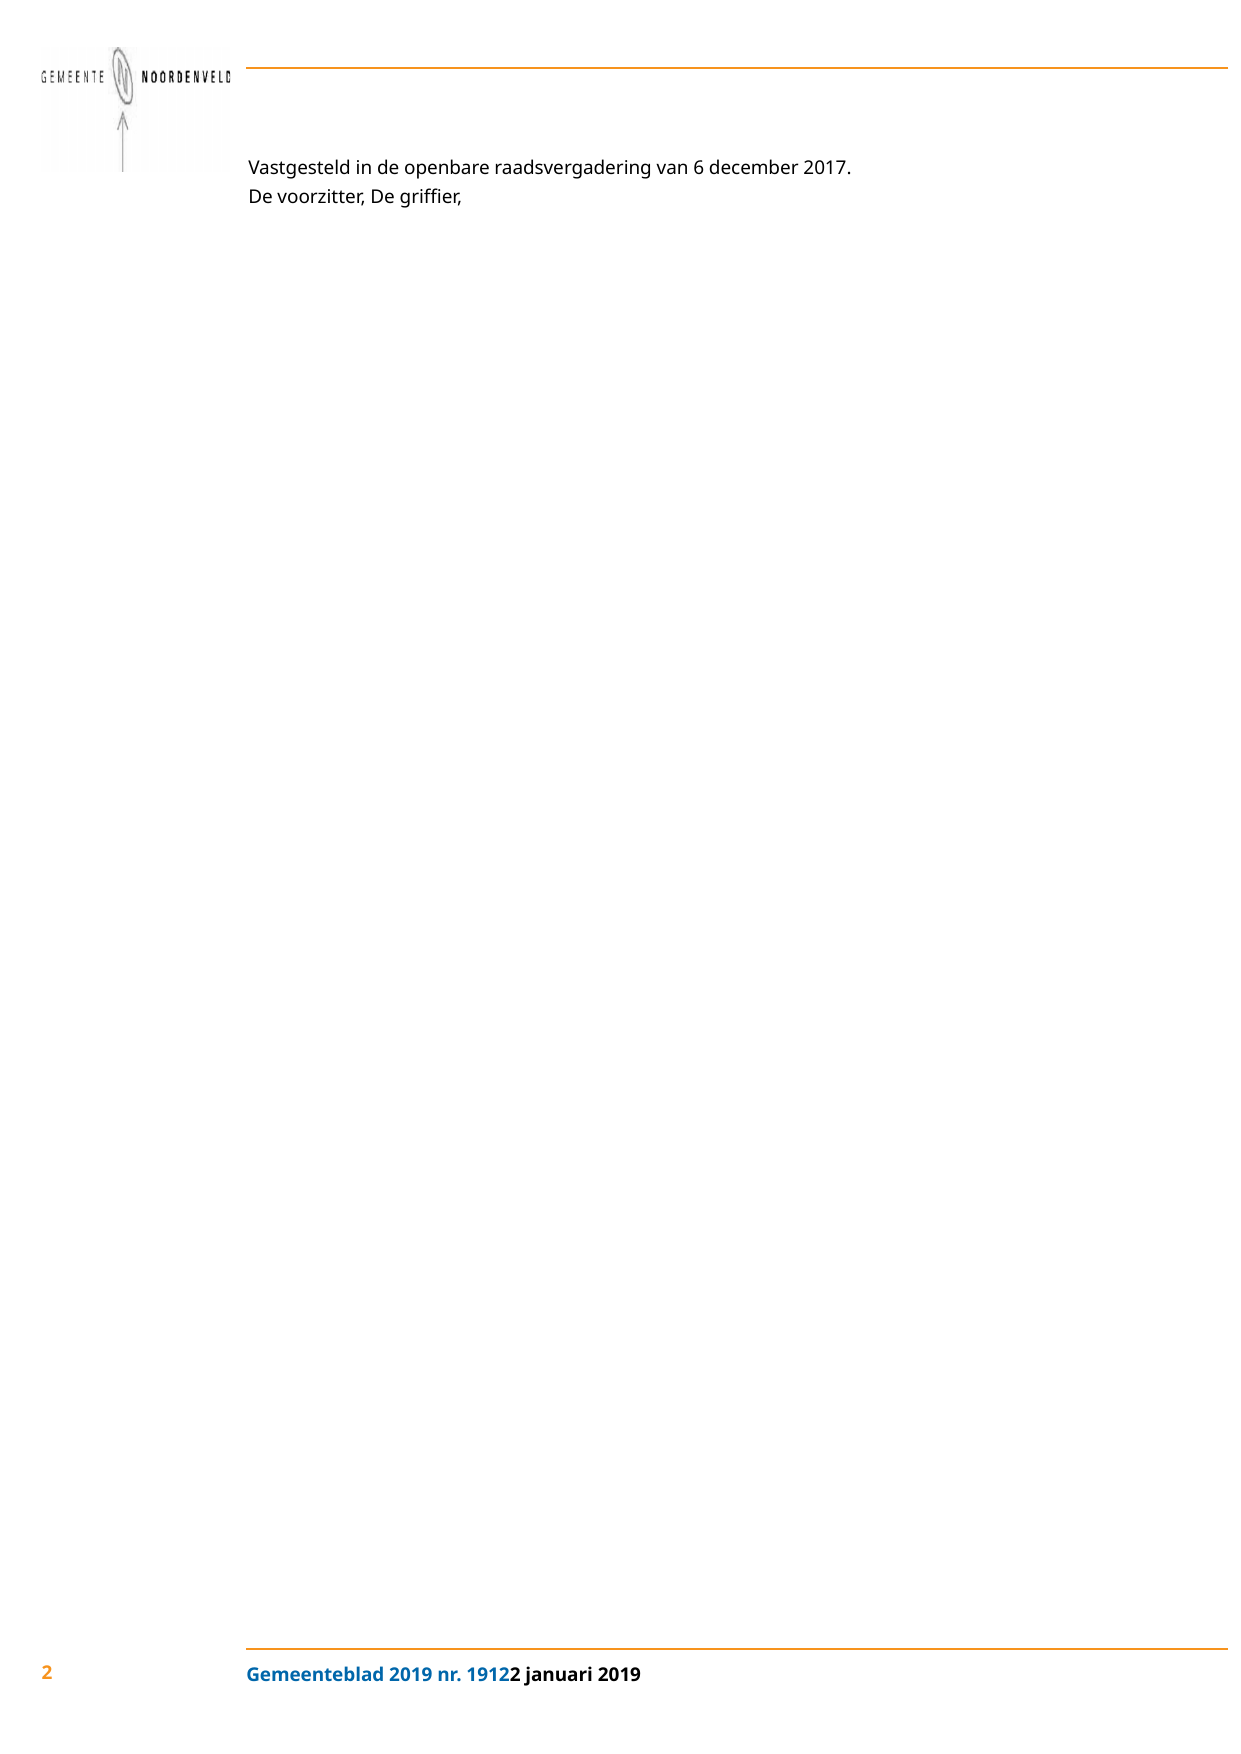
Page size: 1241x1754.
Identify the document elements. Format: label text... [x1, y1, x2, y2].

text De voorzitter, De griffier, [248, 183, 1152, 209]
picture [41, 47, 231, 172]
text Vastgesteld in de openbare raadsvergadering van 6 december 2017. [248, 154, 1152, 180]
